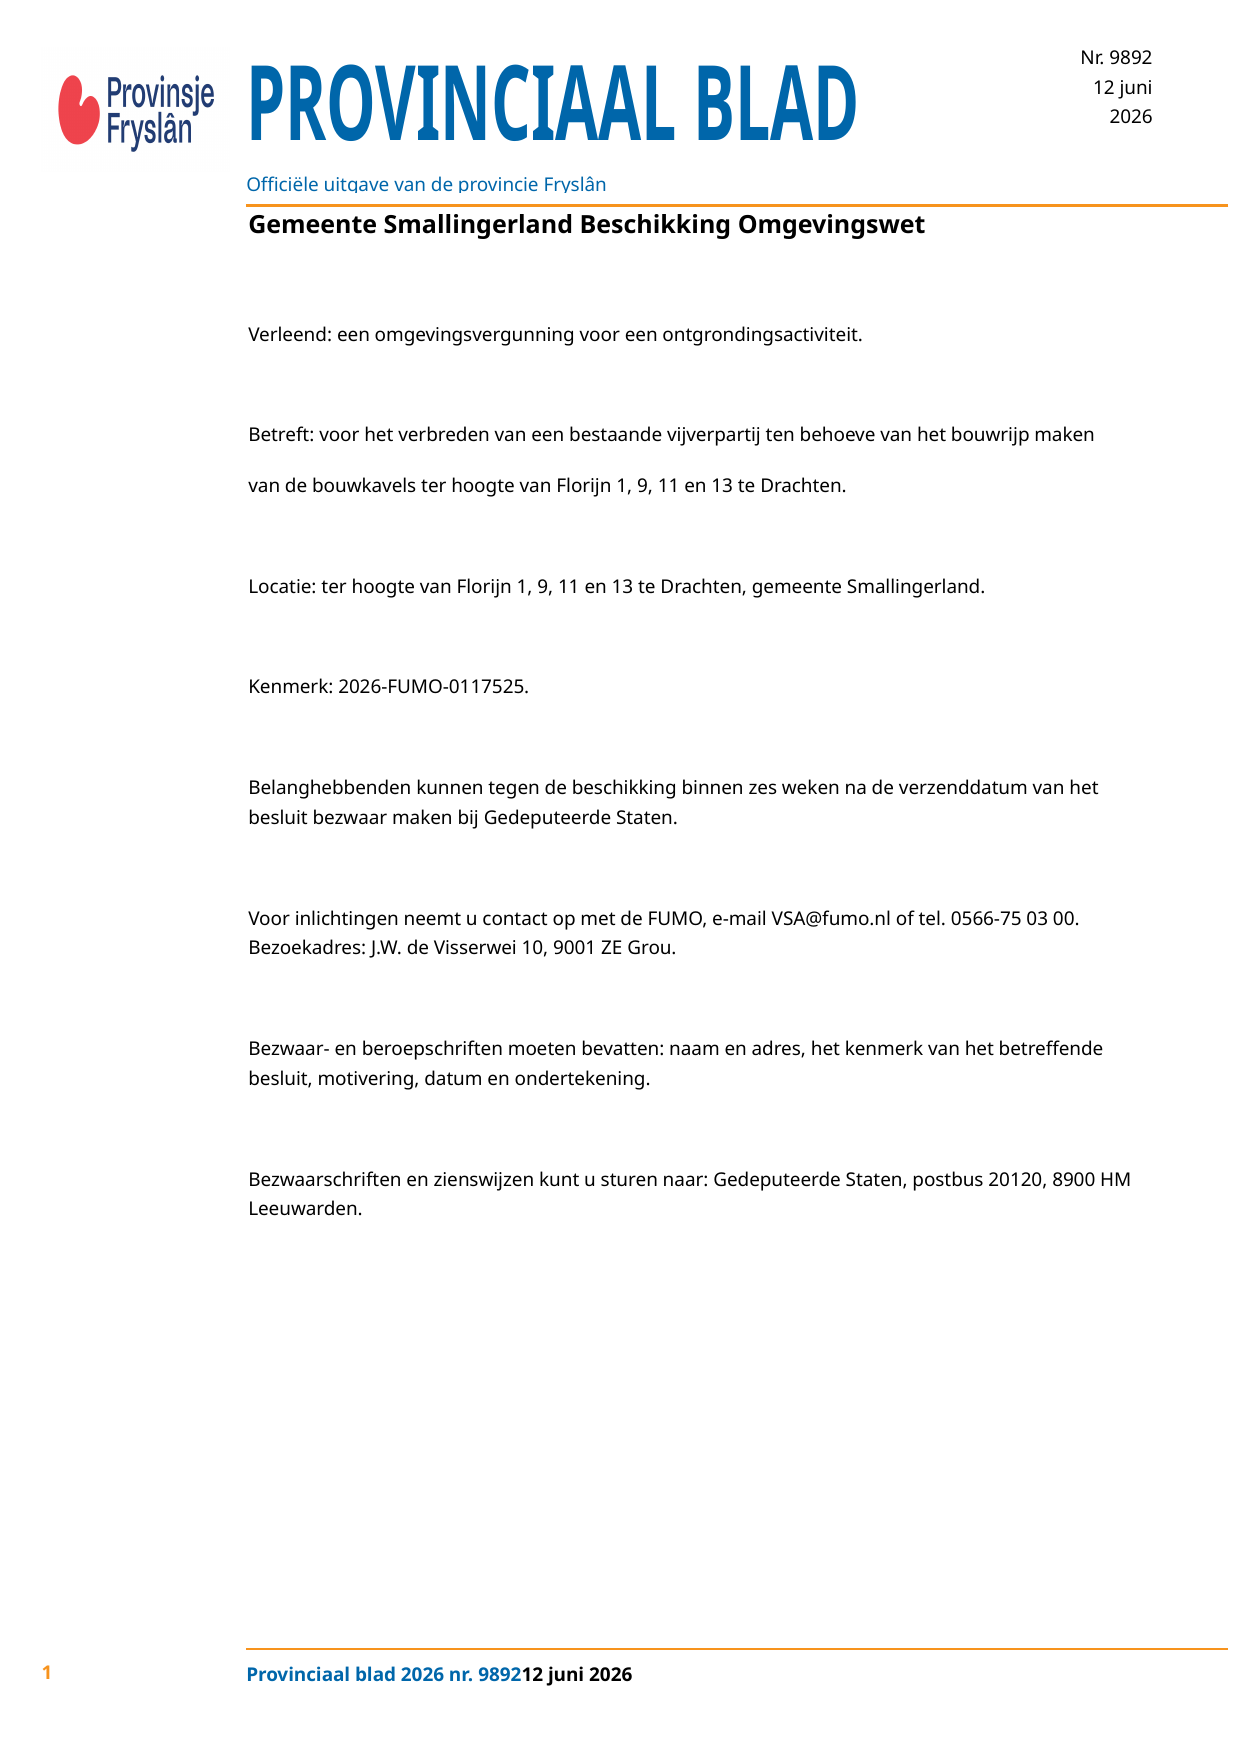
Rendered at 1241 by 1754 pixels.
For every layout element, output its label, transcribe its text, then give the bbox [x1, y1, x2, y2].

text Bezwaarschriften en zienswijzen kunt u sturen naar: Gedeputeerde Staten, postbus 20120, 8900 HM Leeuwarden. [248, 1166, 1152, 1221]
picture [41, 47, 231, 172]
text Verleend: een omgevingsvergunning voor een ontgrondingsactiviteit. [248, 321, 1152, 346]
text Kenmerk: 2026-FUMO-0117525. [248, 674, 1152, 699]
text Locatie: ter hoogte van Florijn 1, 9, 11 en 13 te Drachten, gemeente Smallingerland. [248, 573, 1152, 598]
text Betreft: voor het verbreden van een bestaande vijverpartij ten behoeve van het bouwrijp maken [248, 422, 1152, 447]
text Bezwaar- en beroepschriften moeten bevatten: naam en adres, het kenmerk van het betreffende besluit, motivering, datum en ondertekening. [248, 1035, 1152, 1091]
text van de bouwkavels ter hoogte van Florijn 1, 9, 11 en 13 te Drachten. [248, 472, 1152, 498]
text Gemeente Smallingerland Beschikking Omgevingswet [248, 207, 1152, 241]
text Belanghebbenden kunnen tegen de beschikking binnen zes weken na de verzenddatum van het besluit bezwaar maken bij Gedeputeerde Staten. [248, 774, 1152, 830]
text Voor inlichtingen neemt u contact op met de FUMO, e-mail VSA@fumo.nl of tel. 0566-75 03 00. Bezoekadres: J.W. de Visserwei 10, 9001 ZE Grou. [248, 905, 1152, 960]
